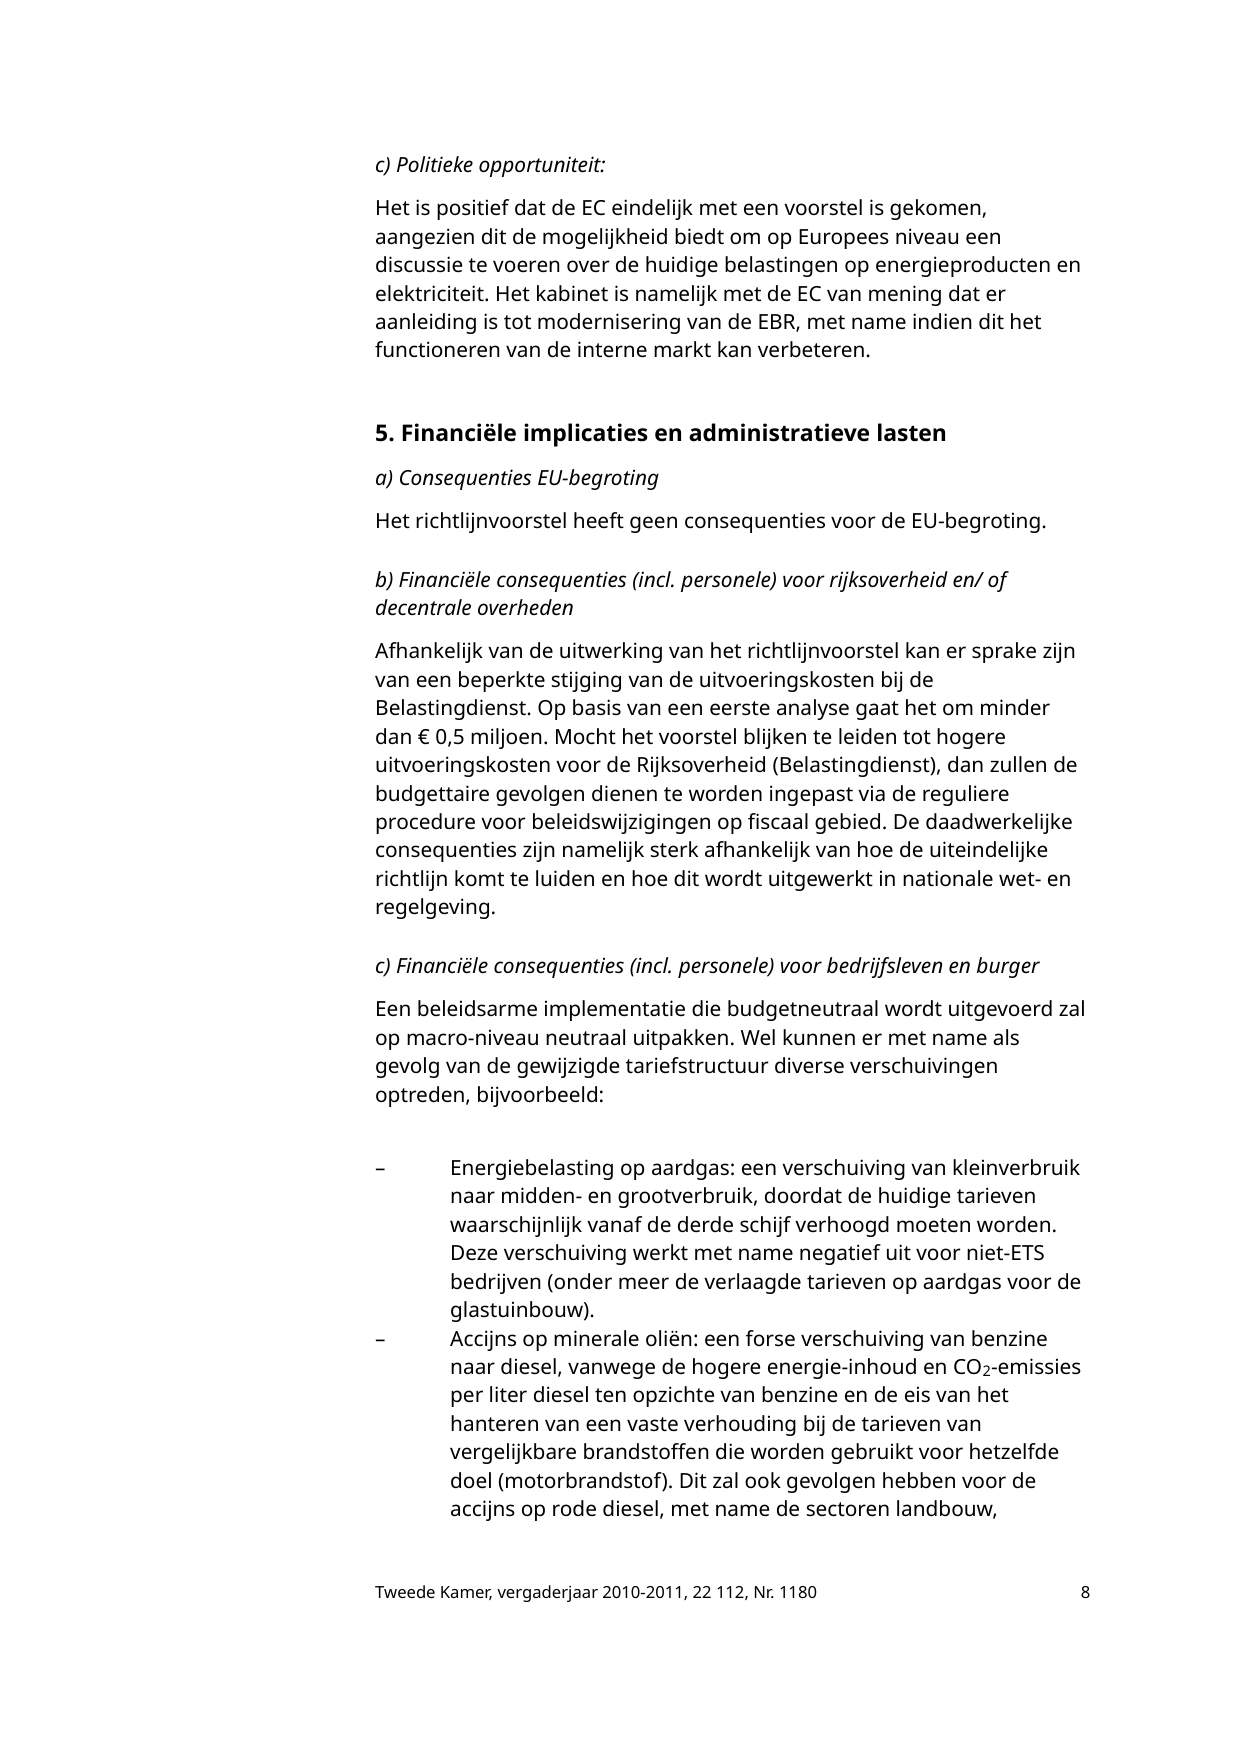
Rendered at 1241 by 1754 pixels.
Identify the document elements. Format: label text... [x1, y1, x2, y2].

text a) Consequenties EU-begroting [375, 463, 1090, 491]
text Het is positief dat de EC eindelijk met een voorstel is gekomen, aangezien dit de mogelijkheid biedt om op Europees niveau een discussie te voeren over de huidige belastingen op energieproducten en elektriciteit. Het kabinet is namelijk met de EC van mening dat er aanleiding is tot modernisering van de EBR, met name indien dit het functioneren van de interne markt kan verbeteren. [375, 193, 1090, 364]
text c) Financiële consequenties (incl. personele) voor bedrijfsleven en burger [375, 951, 1090, 979]
subtitle 5. Financiële implicaties en administratieve lasten [375, 417, 1090, 448]
text Afhankelijk van de uitwerking van het richtlijnvoorstel kan er sprake zijn van een beperkte stijging van de uitvoeringskosten bij de Belastingdienst. Op basis van een eerste analyse gaat het om minder dan € 0,5 miljoen. Mocht het voorstel blijken te leiden tot hogere uitvoeringskosten voor de Rijksoverheid (Belastingdienst), dan zullen de budgettaire gevolgen dienen te worden ingepast via de reguliere procedure voor beleidswijzigingen op fiscaal gebied. De daadwerkelijke consequenties zijn namelijk sterk afhankelijk van hoe de uiteindelijke richtlijn komt te luiden en hoe dit wordt uitgewerkt in nationale wet- en regelgeving. [375, 637, 1090, 921]
list Energiebelasting op aardgas: een verschuiving van kleinverbruik naar midden- en grootverbruik, doordat de huidige tarieven waarschijnlijk vanaf de derde schijf verhoogd moeten worden. Deze verschuiving werkt met name negatief uit voor niet-ETS bedrijven (onder meer de verlaagde tarieven op aardgas voor de glastuinbouw). [375, 1153, 1090, 1324]
text Het richtlijnvoorstel heeft geen consequenties voor de EU-begroting. [375, 506, 1090, 535]
list Accijns op minerale oliën: een forse verschuiving van benzine naar diesel, vanwege de hogere energie-inhoud en CO2-emissies per liter diesel ten opzichte van benzine en de eis van het hanteren van een vaste verhouding bij de tarieven van vergelijkbare brandstoffen die worden gebruikt voor hetzelfde doel (motorbrandstof). Dit zal ook gevolgen hebben voor de accijns op rode diesel, met name de sectoren landbouw, [375, 1324, 1090, 1523]
text Een beleidsarme implementatie die budgetneutraal wordt uitgevoerd zal op macro-niveau neutraal uitpakken. Wel kunnen er met name als gevolg van de gewijzigde tariefstructuur diverse verschuivingen optreden, bijvoorbeeld: [375, 994, 1090, 1108]
text c) Politieke opportuniteit: [375, 150, 1090, 178]
text b) Financiële consequenties (incl. personele) voor rijksoverheid en/ of decentrale overheden [375, 565, 1090, 622]
